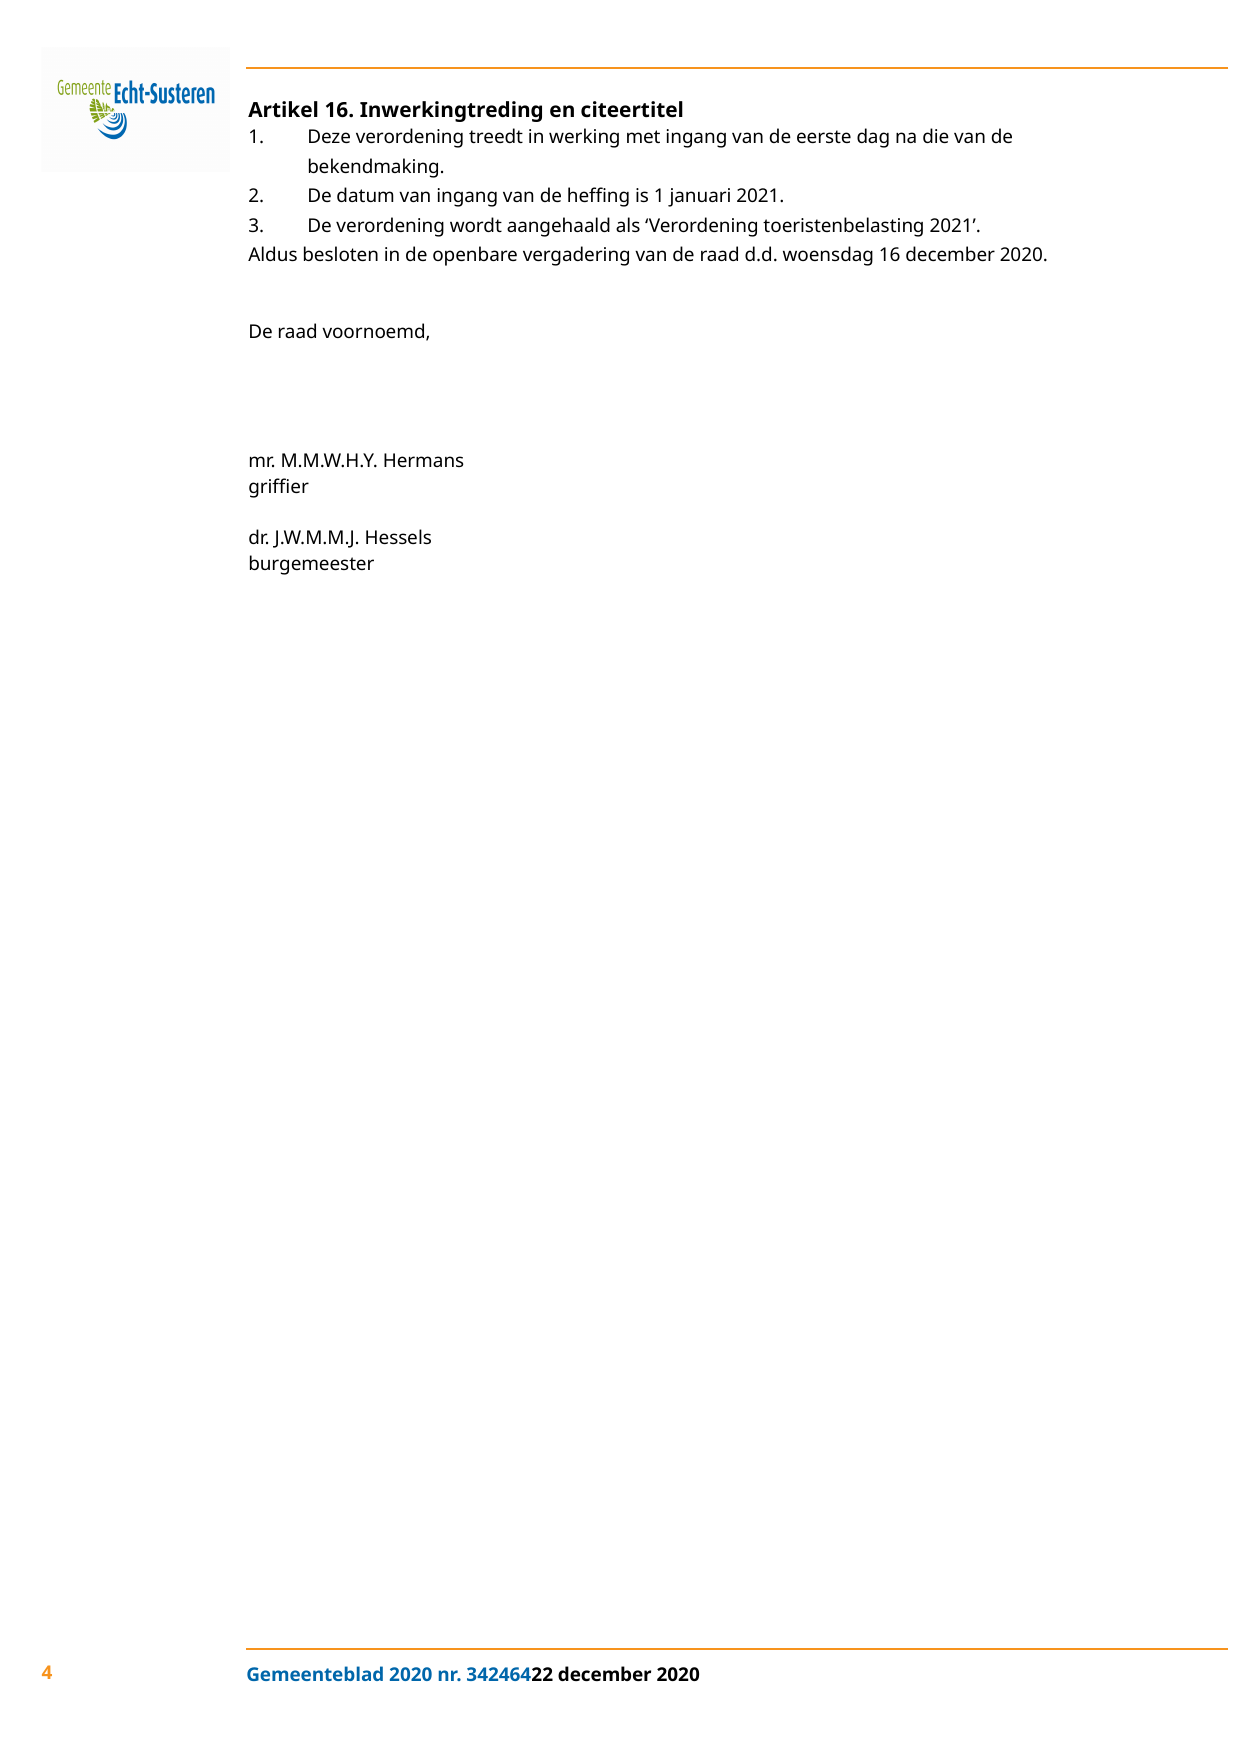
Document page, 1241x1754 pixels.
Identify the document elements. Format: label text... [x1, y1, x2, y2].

list De datum van ingang van de heffing is 1 januari 2021. [248, 182, 1152, 208]
text De raad voornoemd, [248, 319, 1152, 344]
list Deze verordening treedt in werking met ingang van de eerste dag na die van de bekendmaking. [248, 123, 1152, 178]
text Artikel 16. Inwerkingtreding en citeertitel [248, 95, 1152, 123]
text mr. M.M.W.H.Y. Hermans [248, 447, 1152, 473]
text dr. J.W.M.M.J. Hessels [248, 524, 1152, 550]
picture [41, 47, 231, 172]
text Aldus besloten in de openbare vergadering van de raad d.d. woensdag 16 december 2020. [248, 242, 1152, 267]
list De verordening wordt aangehaald als ‘Verordening toeristenbelasting 2021’. [248, 212, 1152, 238]
text burgemeester [248, 550, 1152, 576]
text griffier [248, 473, 1152, 499]
